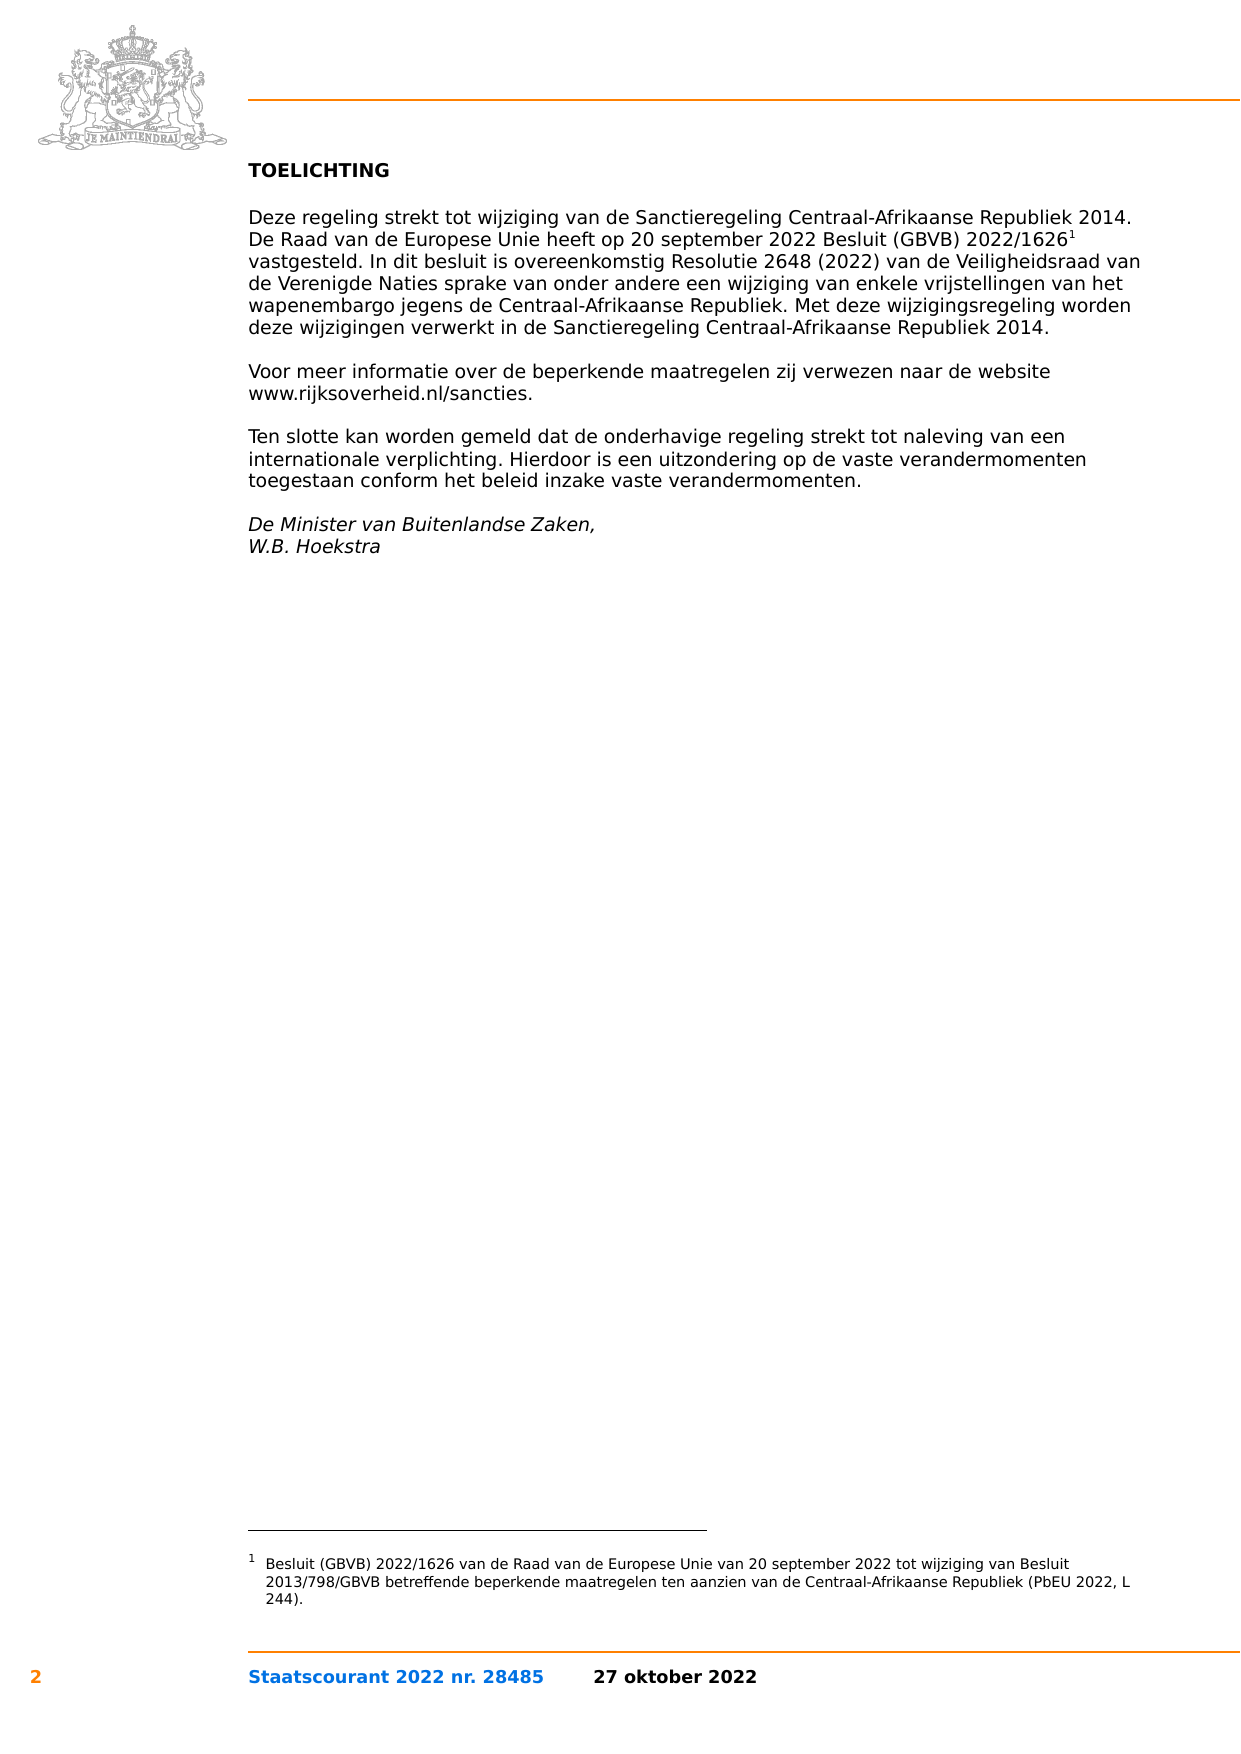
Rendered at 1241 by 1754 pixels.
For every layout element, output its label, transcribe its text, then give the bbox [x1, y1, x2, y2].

picture [38, 25, 227, 150]
text Ten slotte kan worden gemeld dat de onderhavige regeling strekt tot naleving van een internationale verplichting. Hierdoor is een uitzondering op de vaste verandermomenten toegestaan conform het beleid inzake vaste verandermomenten. [248, 426, 1163, 492]
text Deze regeling strekt tot wijziging van de Sanctieregeling Centraal-Afrikaanse Republiek 2014. De Raad van de Europese Unie heeft op 20 september 2022 Besluit (GBVB) 2022/1626 vastgesteld. In dit besluit is overeenkomstig Resolutie 2648 (2022) van de Veiligheidsraad van de Verenigde Naties sprake van onder andere een wijziging van enkele vrijstellingen van het wapenembargo jegens de Centraal-Afrikaanse Republiek. Met deze wijzigingsregeling worden deze wijzigingen verwerkt in de Sanctieregeling Centraal-Afrikaanse Republiek 2014. [248, 207, 1163, 339]
text De Minister van Buitenlandse Zaken, W.B. Hoekstra [248, 514, 1163, 558]
subtitle TOELICHTING [248, 160, 1163, 182]
text Voor meer informatie over de beperkende maatregelen zij verwezen naar de website www.rijksoverheid.nl/sancties. [248, 361, 1163, 404]
text Besluit (GBVB) 2022/1626 van de Raad van de Europese Unie van 20 september 2022 tot wijziging van Besluit 2013/798/GBVB betreffende beperkende maatregelen ten aanzien van de Centraal-Afrikaanse Republiek (PbEU 2022, L 244). [248, 1552, 1163, 1608]
